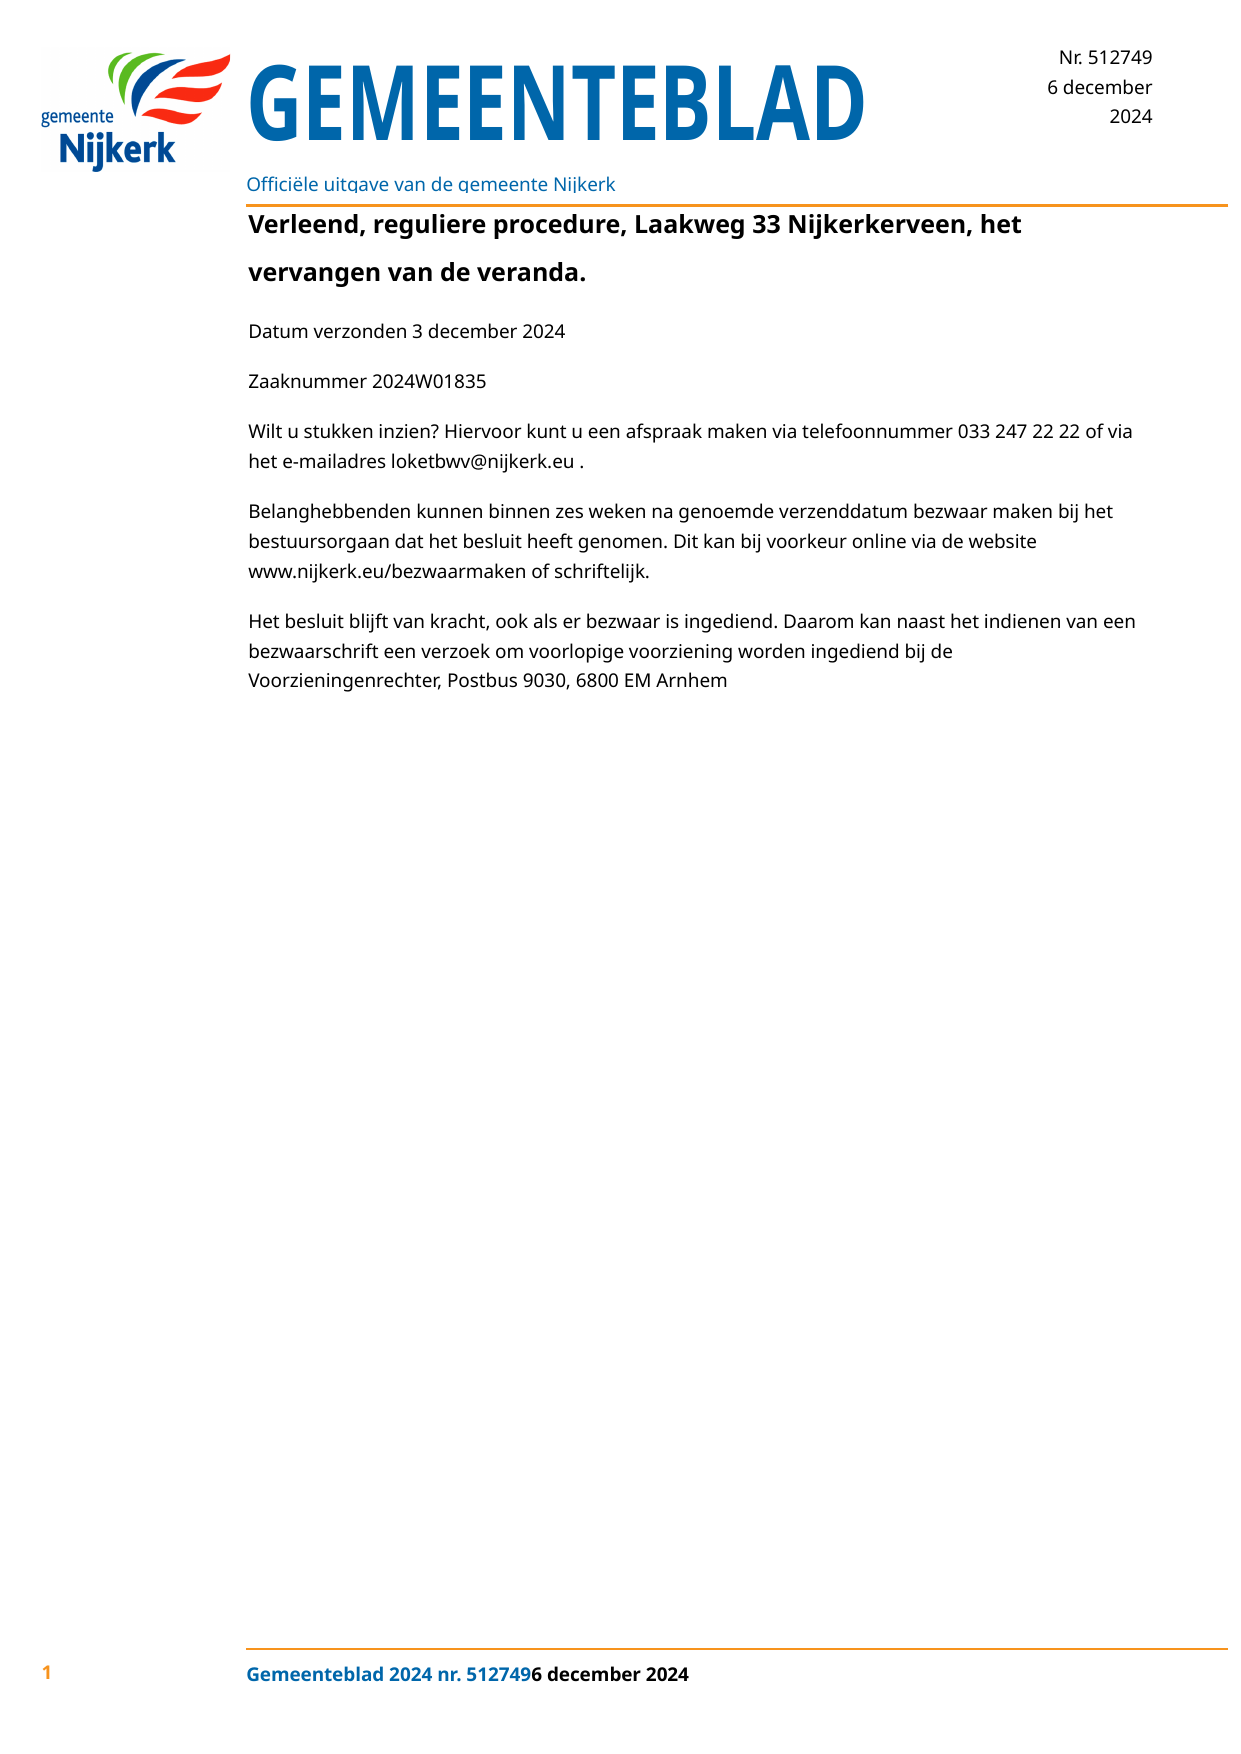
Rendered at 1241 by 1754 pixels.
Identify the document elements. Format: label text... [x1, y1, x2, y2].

text Zaaknummer 2024W01835 [248, 368, 1152, 394]
text Het besluit blijft van kracht, ook als er bezwaar is ingediend. Daarom kan naast het indienen van een bezwaarschrift een verzoek om voorlopige voorziening worden ingediend bij de Voorzieningenrechter, Postbus 9030, 6800 EM Arnhem [248, 608, 1152, 693]
text Datum verzonden 3 december 2024 [248, 318, 1152, 344]
text Belanghebbenden kunnen binnen zes weken na genoemde verzenddatum bezwaar maken bij het bestuursorgaan dat het besluit heeft genomen. Dit kan bij voorkeur online via de website www.nijkerk.eu/bezwaarmaken of schriftelijk. [248, 499, 1152, 584]
text Verleend, reguliere procedure, Laakweg 33 Nijkerkerveen, het vervangen van de veranda. [248, 207, 1152, 288]
text Wilt u stukken inzien? Hiervoor kunt u een afspraak maken via telefoonnummer 033 247 22 22 of via het e-mailadres loketbwv@nijkerk.eu . [248, 419, 1152, 474]
picture [41, 47, 231, 172]
